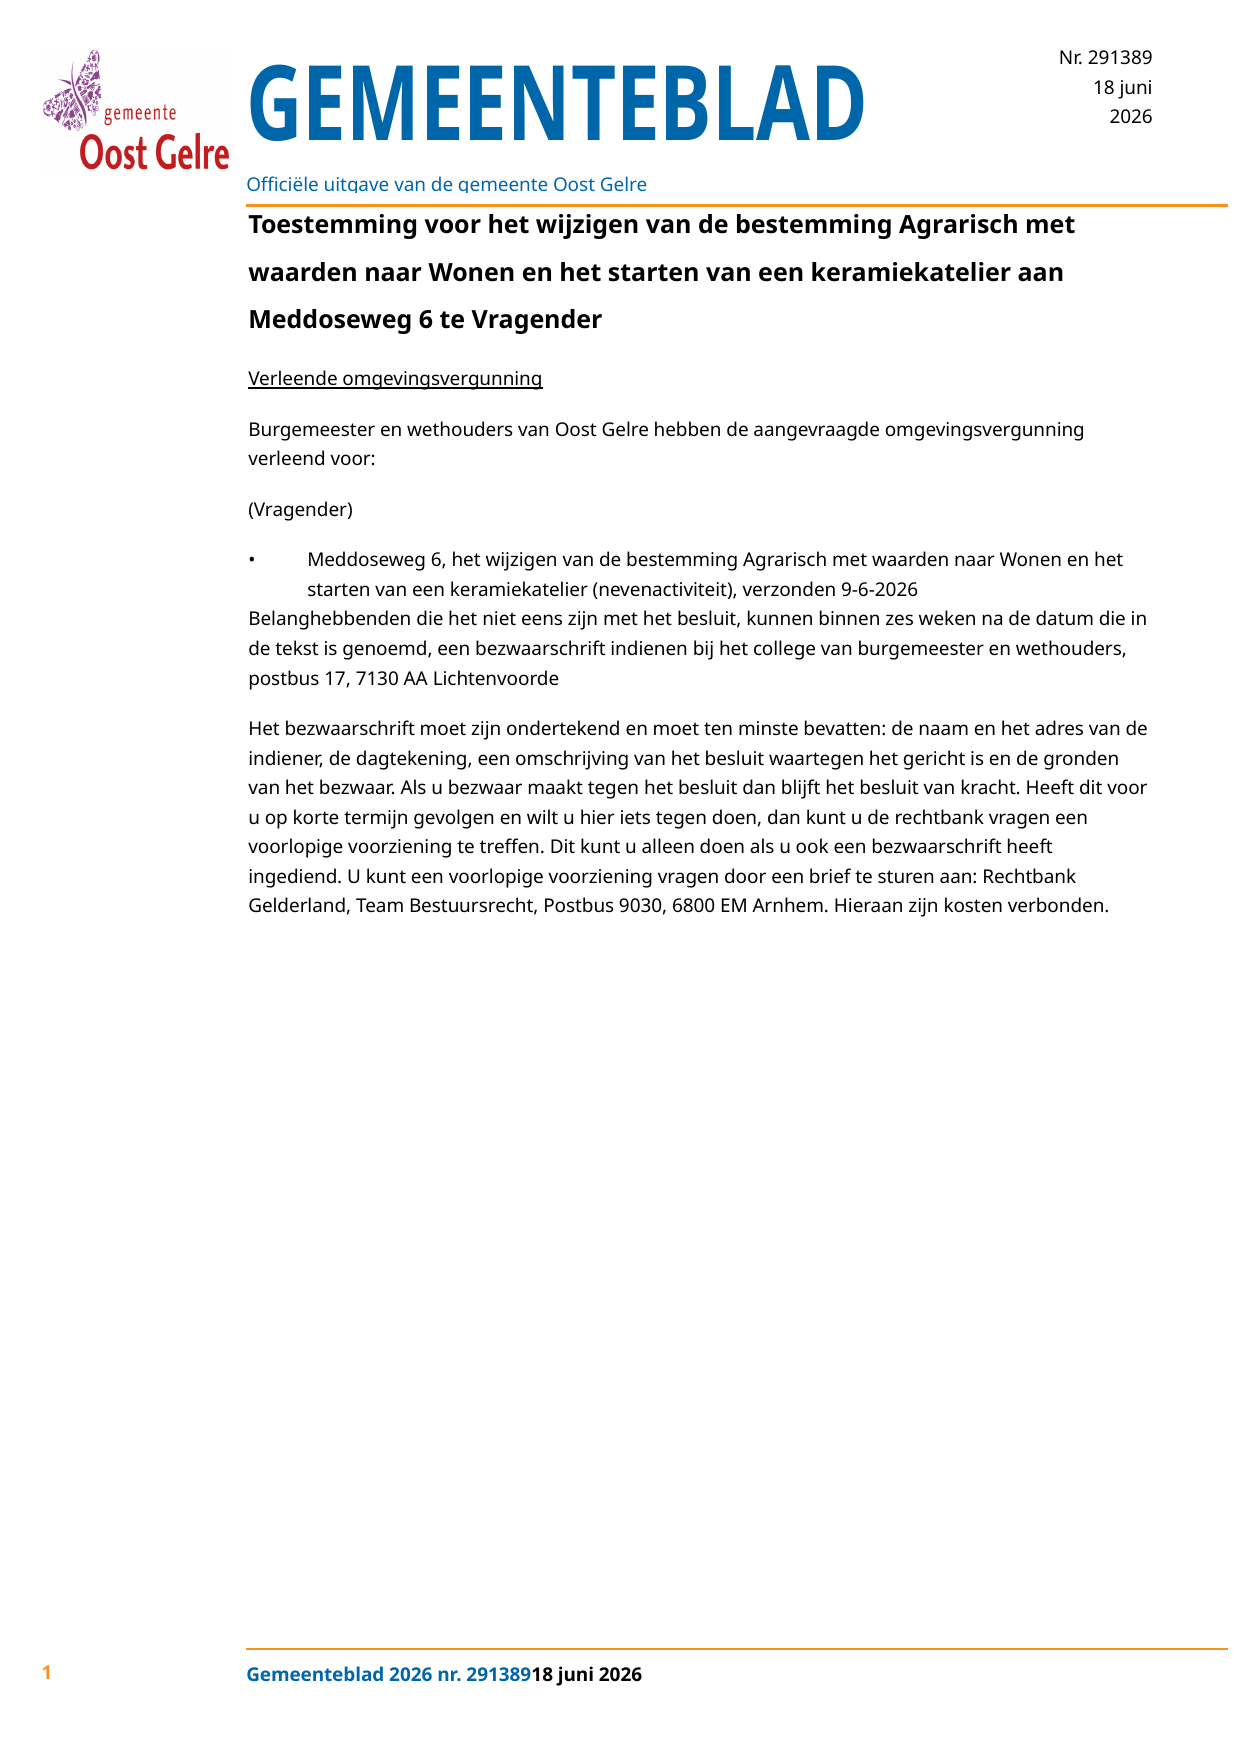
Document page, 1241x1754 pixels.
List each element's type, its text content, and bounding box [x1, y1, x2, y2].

picture [41, 47, 231, 172]
text Burgemeester en wethouders van Oost Gelre hebben de aangevraagde omgevingsvergunning verleend voor: [248, 416, 1152, 471]
text Verleende omgevingsvergunning [248, 366, 1152, 391]
text Het bezwaarschrift moet zijn ondertekend en moet ten minste bevatten: de naam en het adres van de indiener, de dagtekening, een omschrijving van het besluit waartegen het gericht is en de gronden van het bezwaar. Als u bezwaar maakt tegen het besluit dan blijft het besluit van kracht. Heeft dit voor u op korte termijn gevolgen en wilt u hier iets tegen doen, dan kunt u de rechtbank vragen een voorlopige voorziening te treffen. Dit kunt u alleen doen als u ook een bezwaarschrift heeft ingediend. U kunt een voorlopige voorziening vragen door een brief te sturen aan: Rechtbank Gelderland, Team Bestuursrecht, Postbus 9030, 6800 EM Arnhem. Hieraan zijn kosten verbonden. [248, 715, 1152, 918]
text (Vragender) [248, 496, 1152, 522]
text Belanghebbenden die het niet eens zijn met het besluit, kunnen binnen zes weken na de datum die in de tekst is genoemd, een bezwaarschrift indienen bij het college van burgemeester en wethouders, postbus 17, 7130 AA Lichtenvoorde [248, 606, 1152, 690]
list Meddoseweg 6, het wijzigen van de bestemming Agrarisch met waarden naar Wonen en het starten van een keramiekatelier (nevenactiviteit), verzonden 9-6-2026 [248, 546, 1152, 602]
text Toestemming voor het wijzigen van de bestemming Agrarisch met waarden naar Wonen en het starten van een keramiekatelier aan Meddoseweg 6 te Vragender [248, 207, 1152, 336]
